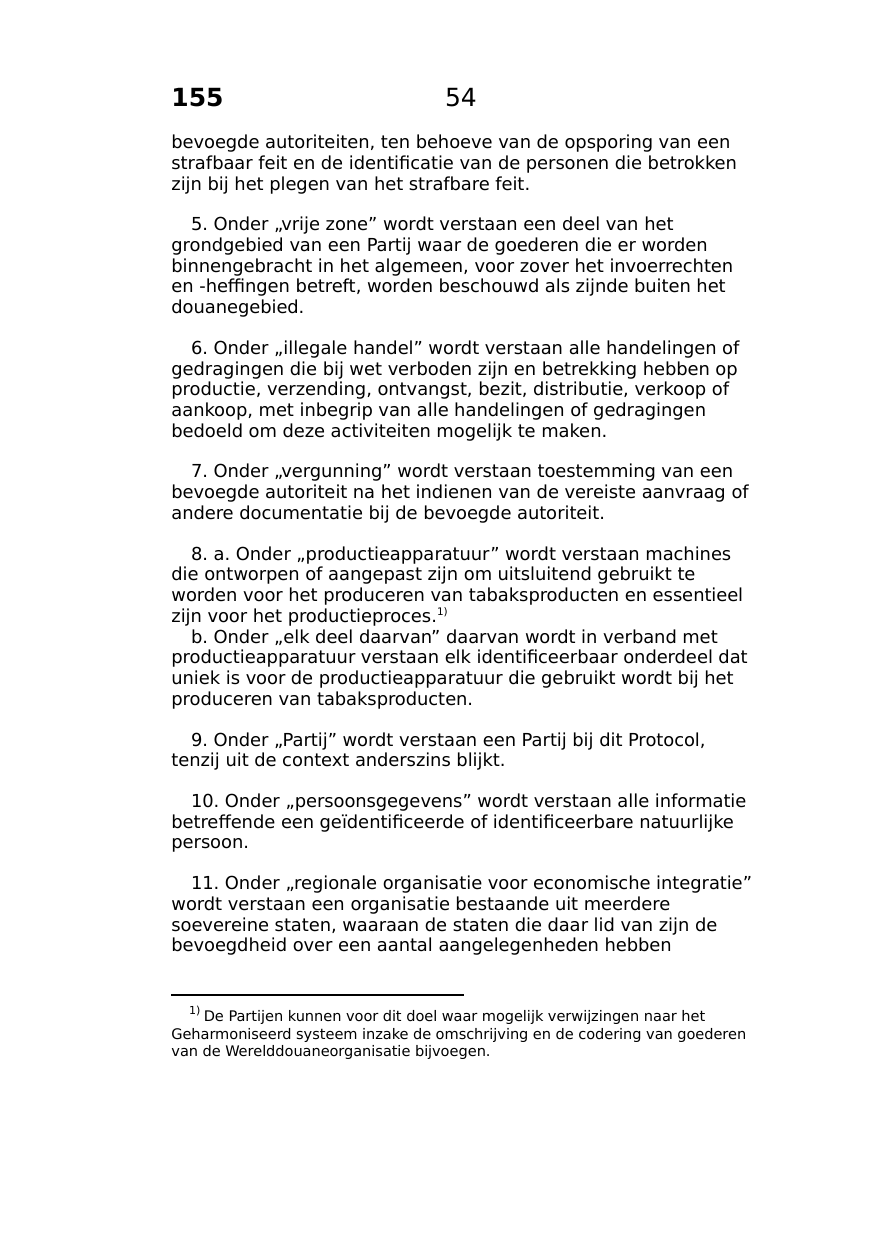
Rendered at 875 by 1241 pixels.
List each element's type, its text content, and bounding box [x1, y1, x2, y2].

text 11. Onder „regionale organisatie voor economische integratie” wordt verstaan een organisatie bestaande uit meerdere soevereine staten, waaraan de staten die daar lid van zijn de bevoegdheid over een aantal aangelegenheden hebben [171, 873, 756, 956]
text b. Onder „elk deel daarvan” daarvan wordt in verband met productieapparatuur verstaan elk identificeerbaar onderdeel dat uniek is voor de productieapparatuur die gebruikt wordt bij het produceren van tabaksproducten. [171, 626, 756, 709]
text bevoegde autoriteiten, ten behoeve van de opsporing van een strafbaar feit en de identificatie van de personen die betrokken zijn bij het plegen van het strafbare feit. [171, 132, 756, 194]
text 9. Onder „Partij” wordt verstaan een Partij bij dit Protocol, tenzij uit de context anderszins blijkt. [171, 729, 756, 771]
text 5. Onder „vrije zone” wordt verstaan een deel van het grondgebied van een Partij waar de goederen die er worden binnengebracht in het algemeen, voor zover het invoerrechten en -heffingen betreft, worden beschouwd als zijnde buiten het douanegebied. [171, 214, 756, 318]
text De Partijen kunnen voor dit doel waar mogelijk verwijzingen naar het Geharmoniseerd systeem inzake de omschrijving en de codering van goederen van de Werelddouaneorganisatie bijvoegen. [171, 1004, 756, 1060]
text 10. Onder „persoonsgegevens” wordt verstaan alle informatie betreffende een geïdentificeerde of identificeerbare natuurlijke persoon. [171, 791, 756, 853]
text 7. Onder „vergunning” wordt verstaan toestemming van een bevoegde autoriteit na het indienen van de vereiste aanvraag of andere documentatie bij de bevoegde autoriteit. [171, 461, 756, 523]
text 8. a. Onder „productieapparatuur” wordt verstaan machines die ontworpen of aangepast zijn om uitsluitend gebruikt te worden voor het produceren van tabaksproducten en essentieel zijn voor het productieproces. [171, 543, 756, 626]
text 6. Onder „illegale handel” wordt verstaan alle handelingen of gedragingen die bij wet verboden zijn en betrekking hebben op productie, verzending, ontvangst, bezit, distributie, verkoop of aankoop, met inbegrip van alle handelingen of gedragingen bedoeld om deze activiteiten mogelijk te maken. [171, 338, 756, 441]
